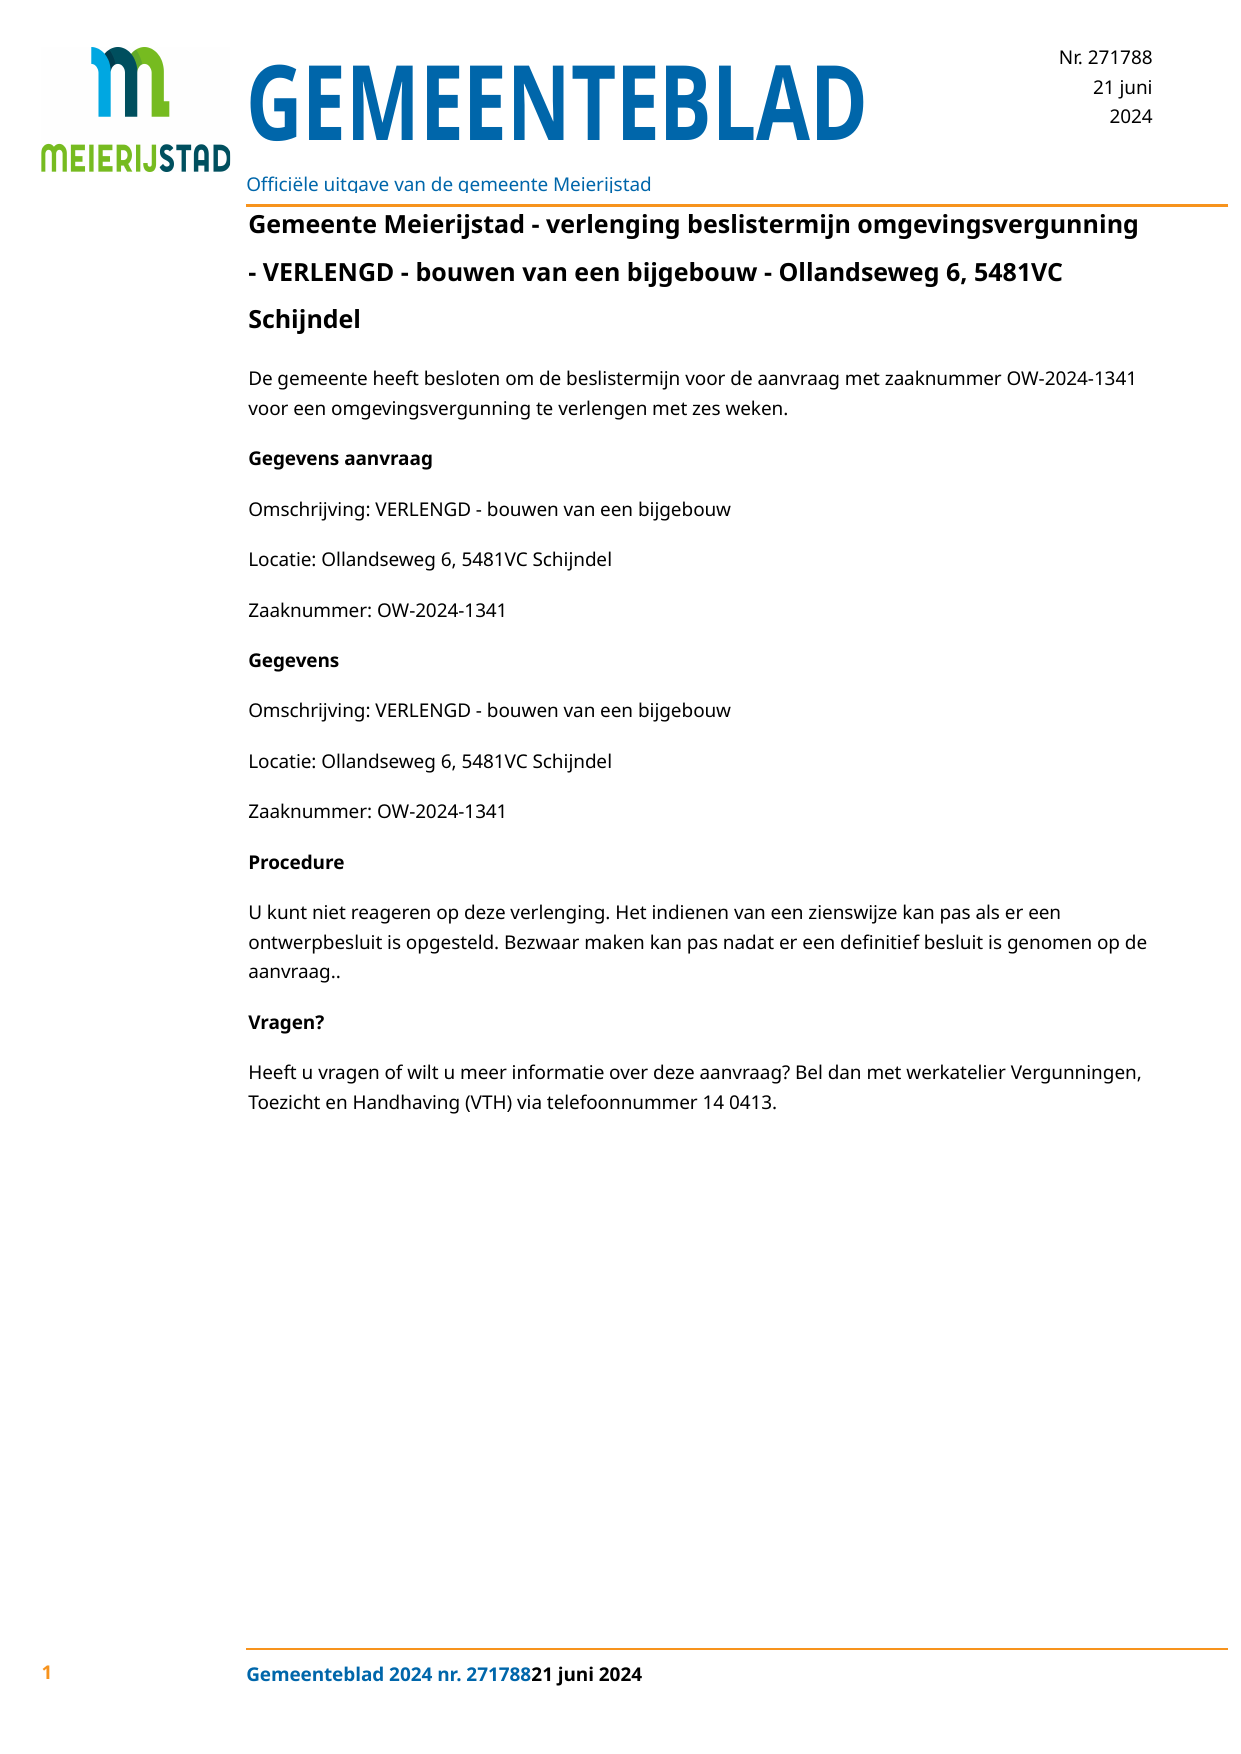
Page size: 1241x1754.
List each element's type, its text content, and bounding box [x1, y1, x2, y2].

text Gemeente Meierijstad - verlenging beslistermijn omgevingsvergunning - VERLENGD - bouwen van een bijgebouw - Ollandseweg 6, 5481VC Schijndel [248, 207, 1152, 336]
picture [41, 47, 231, 172]
text Zaaknummer: OW-2024-1341 [248, 597, 1152, 622]
text Gegevens aanvraag [248, 446, 1152, 471]
text Gegevens [248, 647, 1152, 673]
text Omschrijving: VERLENGD - bouwen van een bijgebouw [248, 496, 1152, 522]
text Locatie: Ollandseweg 6, 5481VC Schijndel [248, 748, 1152, 774]
text De gemeente heeft besloten om de beslistermijn voor de aanvraag met zaaknummer OW-2024-1341 voor een omgevingsvergunning te verlengen met zes weken. [248, 366, 1152, 421]
text Locatie: Ollandseweg 6, 5481VC Schijndel [248, 546, 1152, 572]
text U kunt niet reageren op deze verlenging. Het indienen van een zienswijze kan pas als er een ontwerpbesluit is opgesteld. Bezwaar maken kan pas nadat er een definitief besluit is genomen op de aanvraag.. [248, 899, 1152, 984]
text Heeft u vragen of wilt u meer informatie over deze aanvraag? Bel dan met werkatelier Vergunningen, Toezicht en Handhaving (VTH) via telefoonnummer 14 0413. [248, 1059, 1152, 1114]
text Procedure [248, 849, 1152, 874]
text Vragen? [248, 1009, 1152, 1034]
text Zaaknummer: OW-2024-1341 [248, 798, 1152, 824]
text Omschrijving: VERLENGD - bouwen van een bijgebouw [248, 698, 1152, 723]
